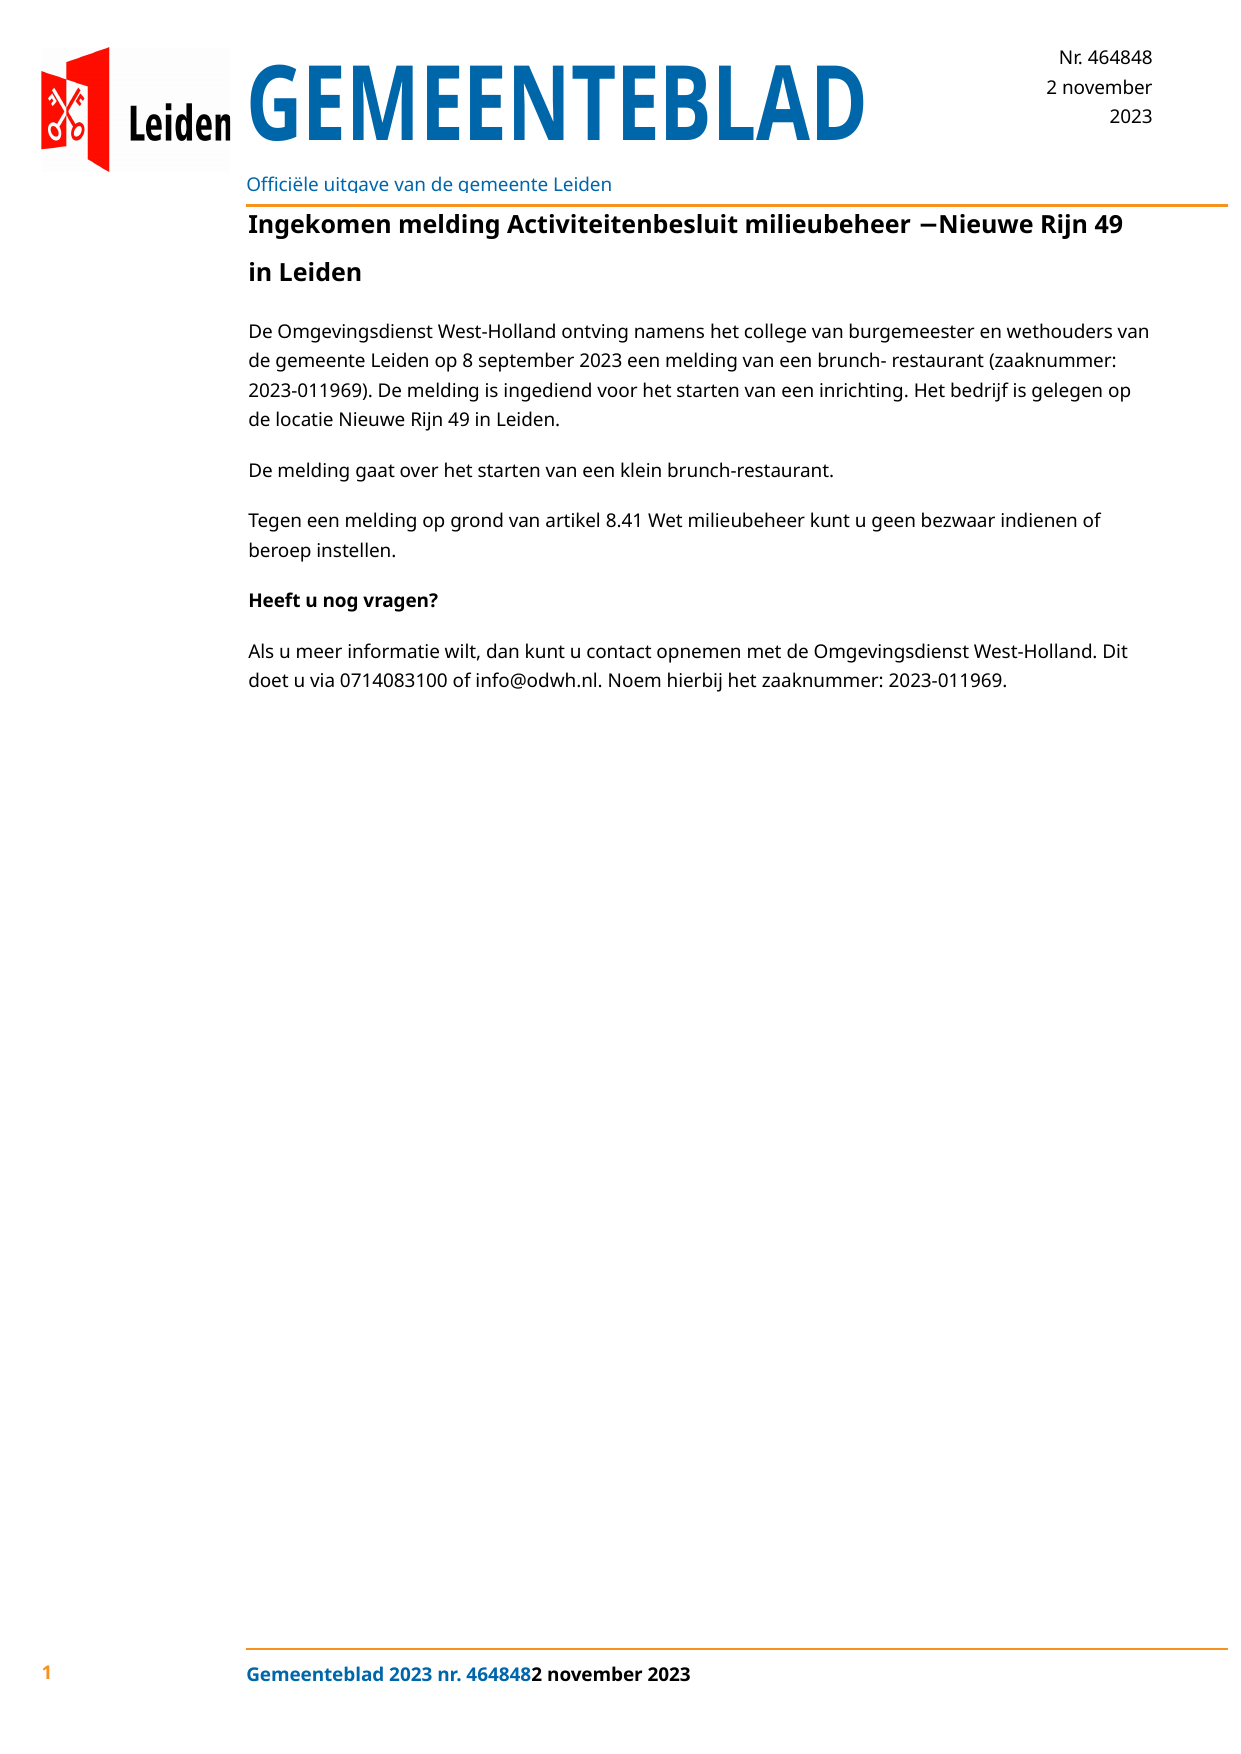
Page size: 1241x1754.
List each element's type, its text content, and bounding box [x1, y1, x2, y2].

text De Omgevingsdienst West-Holland ontving namens het college van burgemeester en wethouders van de gemeente Leiden op 8 september 2023 een melding van een brunch- restaurant (zaaknummer: 2023-011969). De melding is ingediend voor het starten van een inrichting. Het bedrijf is gelegen op de locatie Nieuwe Rijn 49 in Leiden. [248, 318, 1152, 432]
picture [41, 47, 231, 172]
text Tegen een melding op grond van artikel 8.41 Wet milieubeheer kunt u geen bezwaar indienen of beroep instellen. [248, 507, 1152, 563]
text De melding gaat over het starten van een klein brunch-restaurant. [248, 457, 1152, 483]
text Als u meer informatie wilt, dan kunt u contact opnemen met de Omgevingsdienst West-Holland. Dit doet u via 0714083100 of info@odwh.nl. Noem hierbij het zaaknummer: 2023-011969. [248, 638, 1152, 693]
text Ingekomen melding Activiteitenbesluit milieubeheer −Nieuwe Rijn 49 in Leiden [248, 207, 1152, 288]
text Heeft u nog vragen? [248, 587, 1152, 613]
